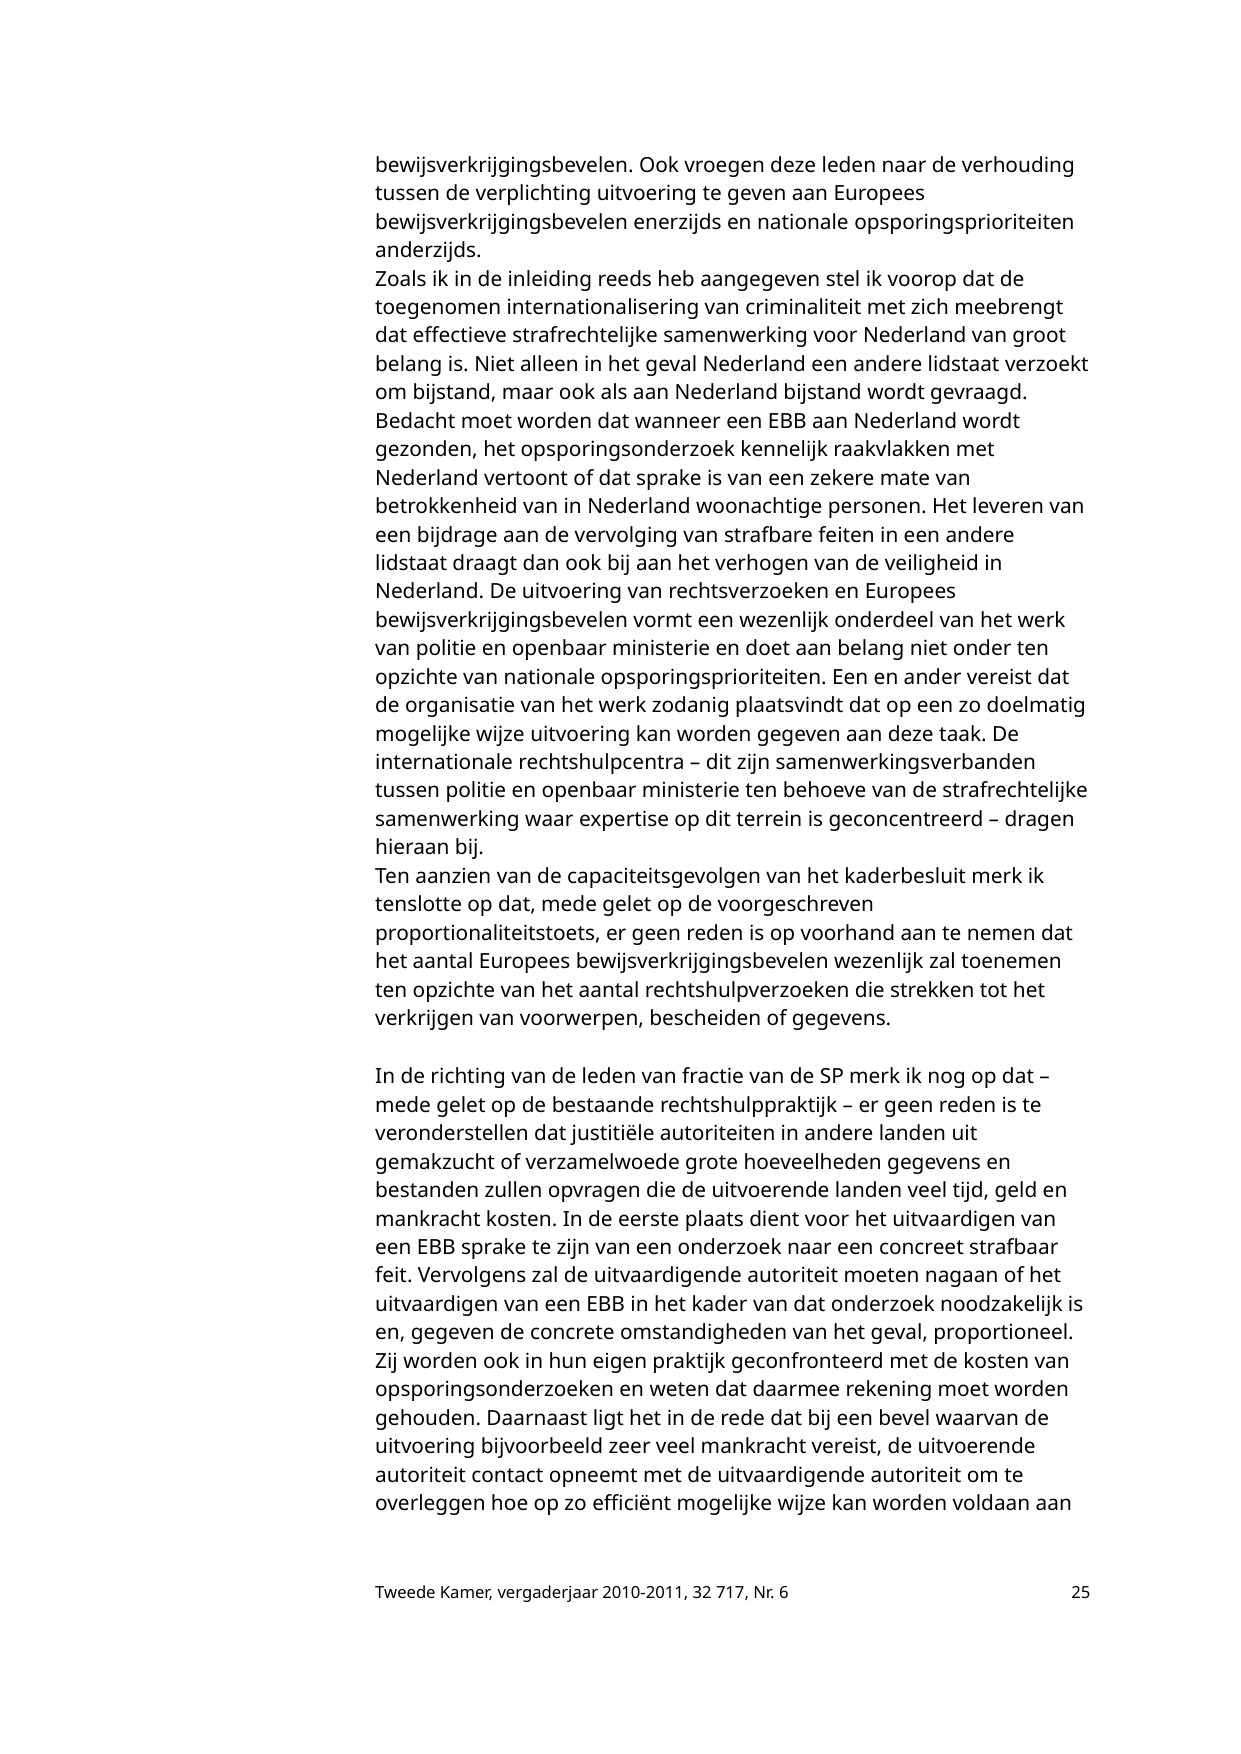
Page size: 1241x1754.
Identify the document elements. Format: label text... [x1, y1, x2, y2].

text bewijsverkrijgingsbevelen. Ook vroegen deze leden naar de verhouding tussen de verplichting uitvoering te geven aan Europees bewijsverkrijgingsbevelen enerzijds en nationale opsporingsprioriteiten anderzijds. [375, 150, 1090, 264]
text In de richting van de leden van fractie van de SP merk ik nog op dat – mede gelet op de bestaande rechtshulppraktijk – er geen reden is te veronderstellen dat justitiële autoriteiten in andere landen uit gemakzucht of verzamelwoede grote hoeveelheden gegevens en bestanden zullen opvragen die de uitvoerende landen veel tijd, geld en mankracht kosten. In de eerste plaats dient voor het uitvaardigen van een EBB sprake te zijn van een onderzoek naar een concreet strafbaar feit. Vervolgens zal de uitvaardigende autoriteit moeten nagaan of het uitvaardigen van een EBB in het kader van dat onderzoek noodzakelijk is en, gegeven de concrete omstandigheden van het geval, proportioneel. Zij worden ook in hun eigen praktijk geconfronteerd met de kosten van opsporingsonderzoeken en weten dat daarmee rekening moet worden gehouden. Daarnaast ligt het in de rede dat bij een bevel waarvan de uitvoering bijvoorbeeld zeer veel mankracht vereist, de uitvoerende autoriteit contact opneemt met de uitvaardigende autoriteit om te overleggen hoe op zo efficiënt mogelijke wijze kan worden voldaan aan [375, 1062, 1090, 1517]
text Zoals ik in de inleiding reeds heb aangegeven stel ik voorop dat de toegenomen internationalisering van criminaliteit met zich meebrengt dat effectieve strafrechtelijke samenwerking voor Nederland van groot belang is. Niet alleen in het geval Nederland een andere lidstaat verzoekt om bijstand, maar ook als aan Nederland bijstand wordt gevraagd. Bedacht moet worden dat wanneer een EBB aan Nederland wordt gezonden, het opsporingsonderzoek kennelijk raakvlakken met Nederland vertoont of dat sprake is van een zekere mate van betrokkenheid van in Nederland woonachtige personen. Het leveren van een bijdrage aan de vervolging van strafbare feiten in een andere lidstaat draagt dan ook bij aan het verhogen van de veiligheid in Nederland. De uitvoering van rechtsverzoeken en Europees bewijsverkrijgingsbevelen vormt een wezenlijk onderdeel van het werk van politie en openbaar ministerie en doet aan belang niet onder ten opzichte van nationale opsporingsprioriteiten. Een en ander vereist dat de organisatie van het werk zodanig plaatsvindt dat op een zo doelmatig mogelijke wijze uitvoering kan worden gegeven aan deze taak. De internationale rechtshulpcentra – dit zijn samenwerkingsverbanden tussen politie en openbaar ministerie ten behoeve van de strafrechtelijke samenwerking waar expertise op dit terrein is geconcentreerd – dragen hieraan bij. [375, 264, 1090, 861]
text Ten aanzien van de capaciteitsgevolgen van het kaderbesluit merk ik tenslotte op dat, mede gelet op de voorgeschreven proportionaliteitstoets, er geen reden is op voorhand aan te nemen dat het aantal Europees bewijsverkrijgingsbevelen wezenlijk zal toenemen ten opzichte van het aantal rechtshulpverzoeken die strekken tot het verkrijgen van voorwerpen, bescheiden of gegevens. [375, 861, 1090, 1032]
